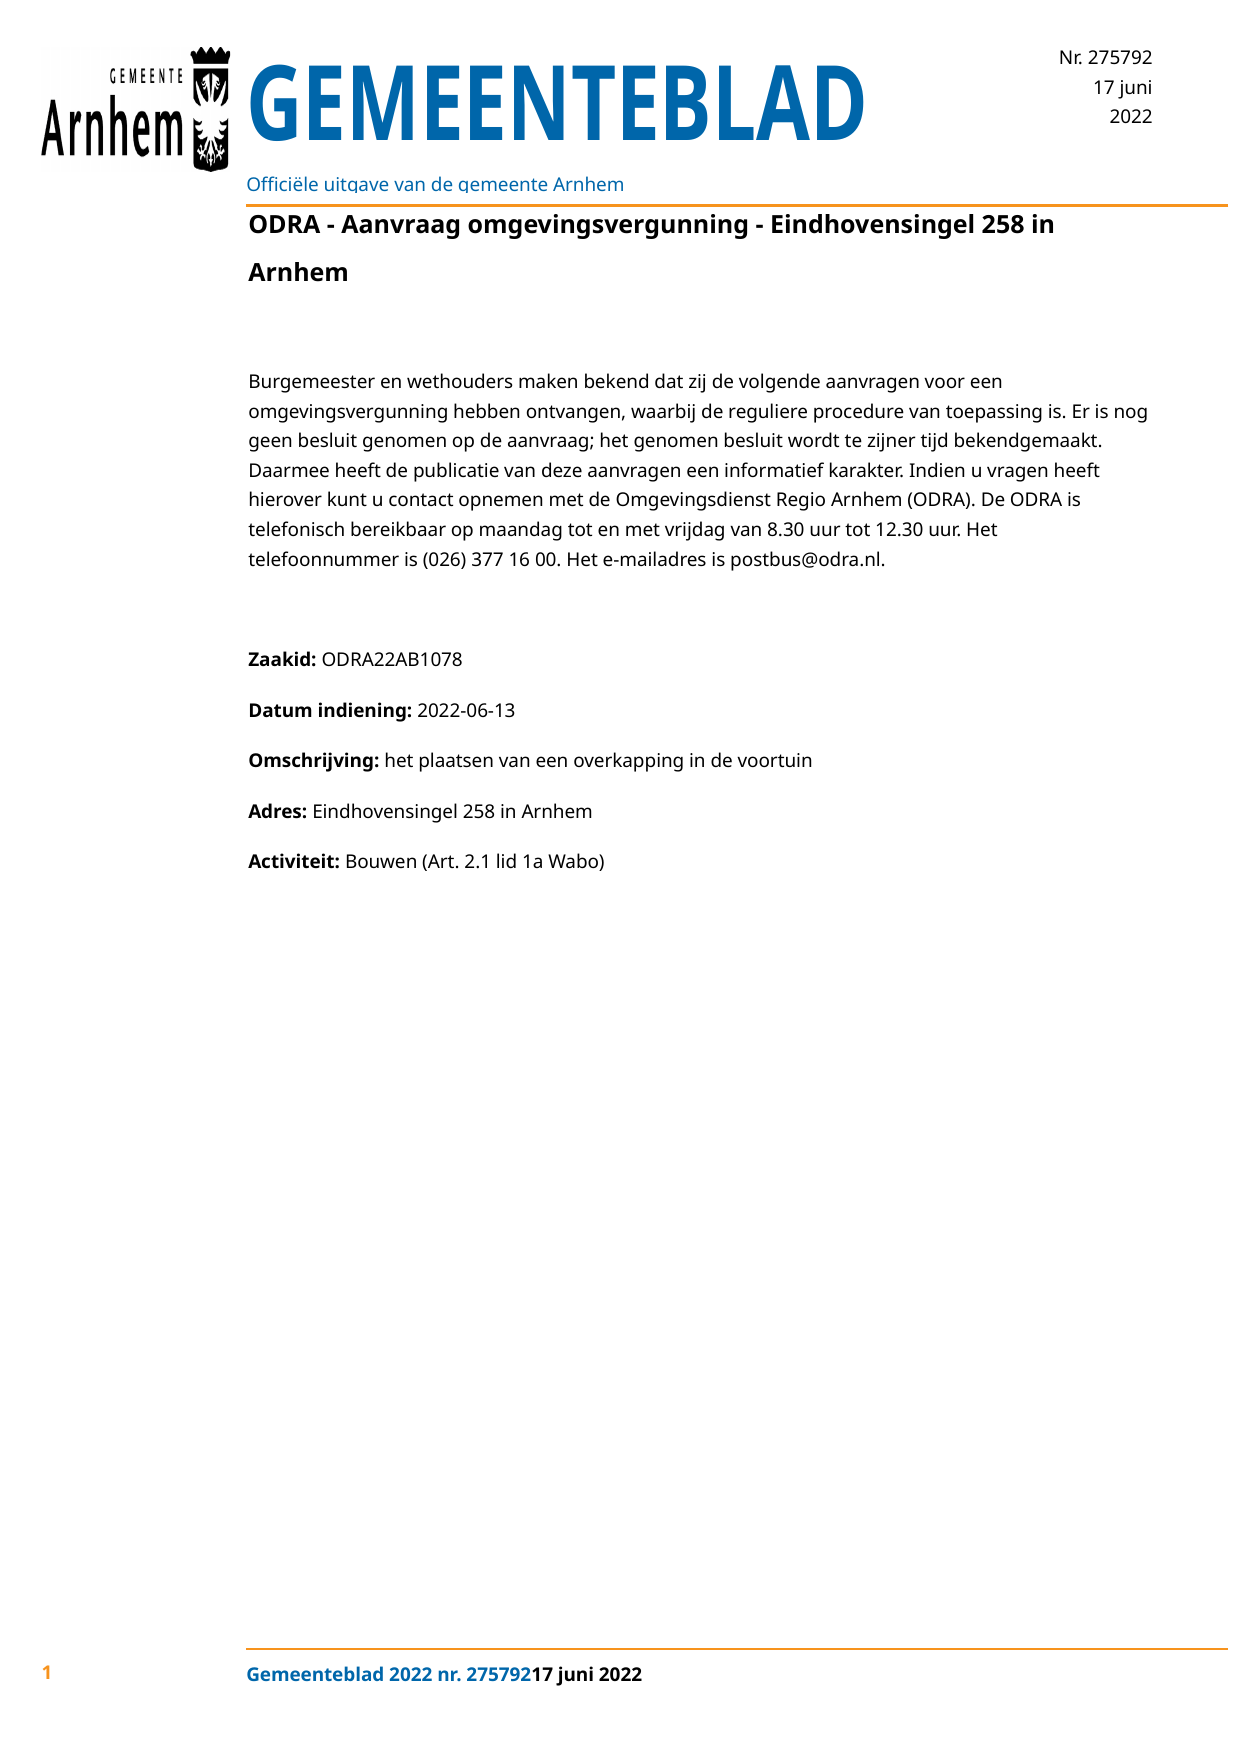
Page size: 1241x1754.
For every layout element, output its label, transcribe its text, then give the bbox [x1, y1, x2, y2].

text Datum indiening: 2022-06-13 [248, 697, 1152, 723]
text Omschrijving: het plaatsen van een overkapping in de voortuin [248, 747, 1152, 773]
text ODRA - Aanvraag omgevingsvergunning - Eindhovensingel 258 in Arnhem [248, 207, 1152, 288]
text Adres: Eindhovensingel 258 in Arnhem [248, 798, 1152, 824]
text Activiteit: Bouwen (Art. 2.1 lid 1a Wabo) [248, 848, 1152, 874]
picture [41, 47, 231, 172]
text Burgemeester en wethouders maken bekend dat zij de volgende aanvragen voor een omgevingsvergunning hebben ontvangen, waarbij de reguliere procedure van toepassing is. Er is nog geen besluit genomen op de aanvraag; het genomen besluit wordt te zijner tijd bekendgemaakt. Daarmee heeft de publicatie van deze aanvragen een informatief karakter. Indien u vragen heeft hierover kunt u contact opnemen met de Omgevingsdienst Regio Arnhem (ODRA). De ODRA is telefonisch bereikbaar op maandag tot en met vrijdag van 8.30 uur tot 12.30 uur. Het telefoonnummer is (026) 377 16 00. Het e-mailadres is postbus@odra.nl. [248, 368, 1152, 572]
text Zaakid: ODRA22AB1078 [248, 647, 1152, 672]
